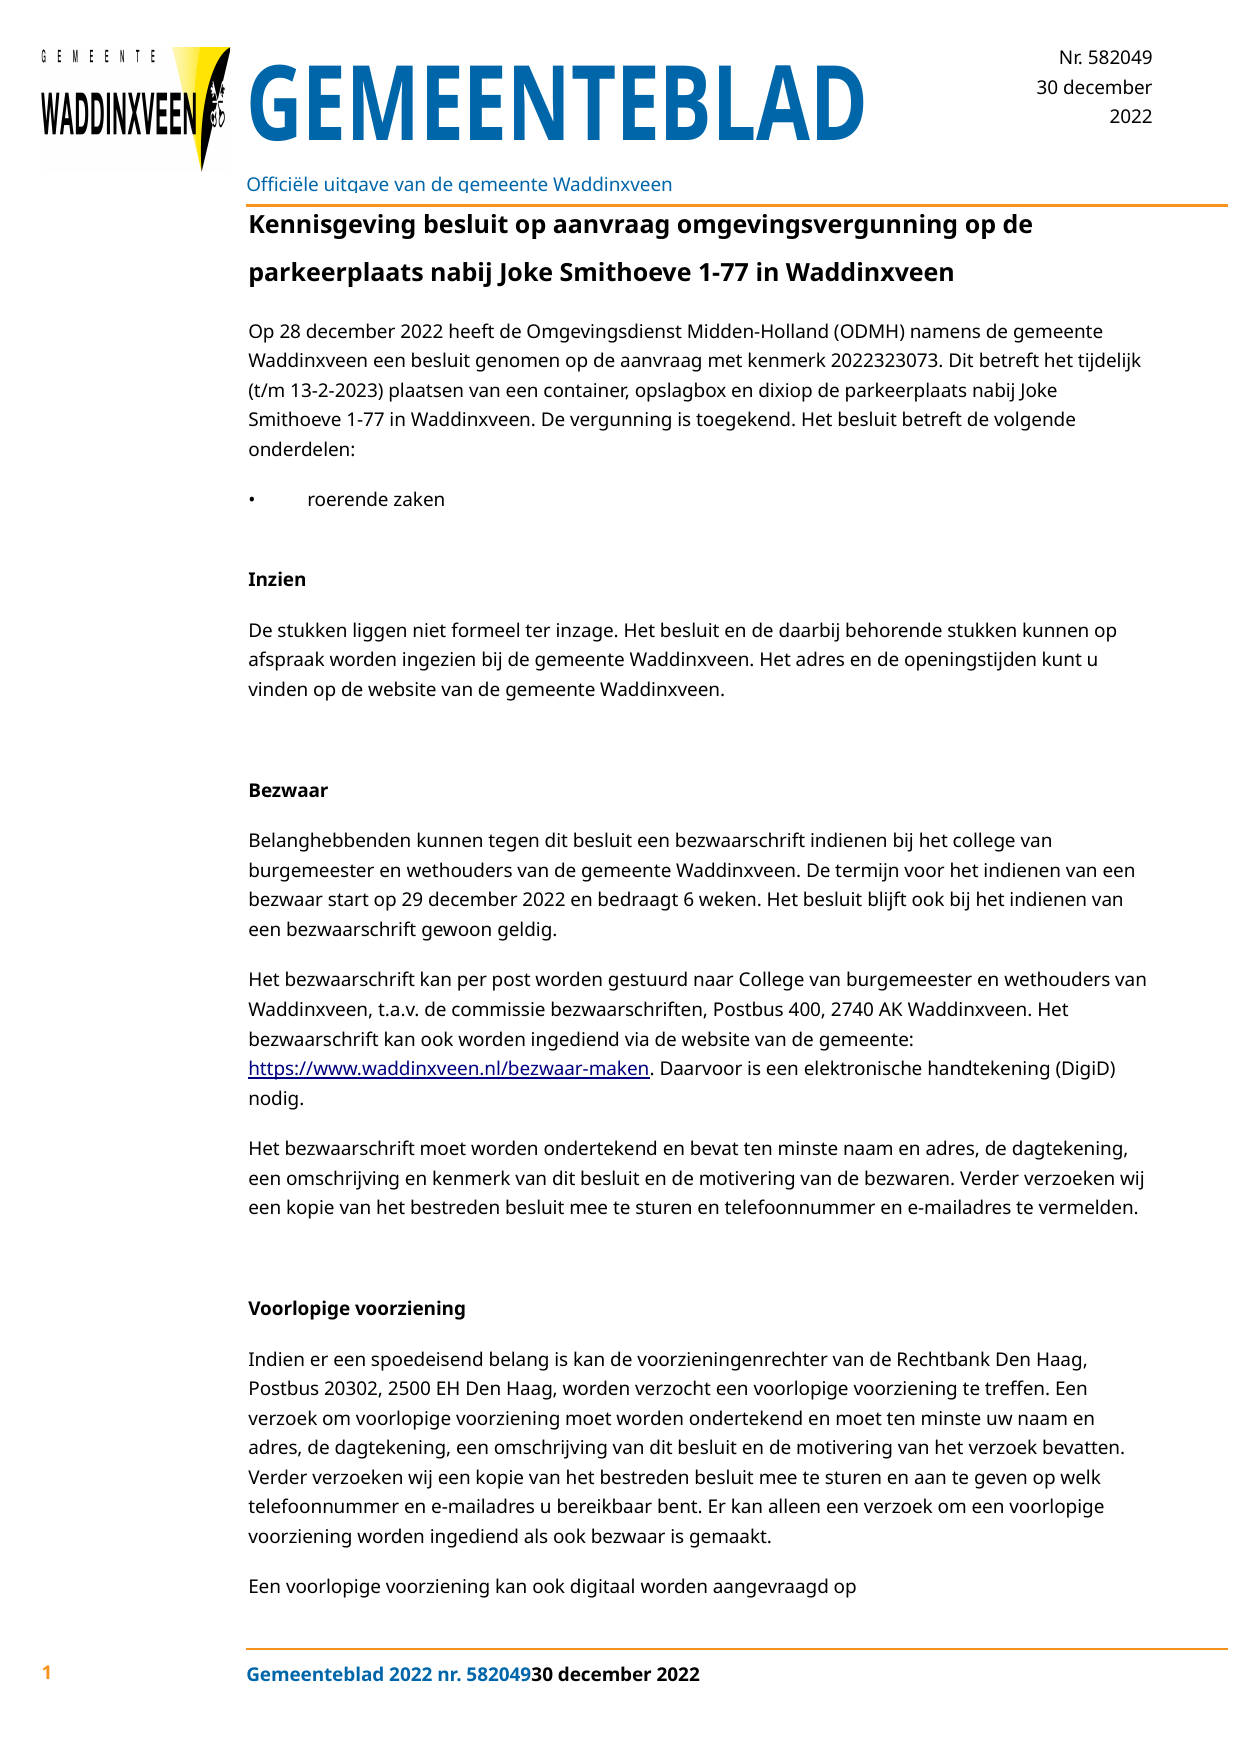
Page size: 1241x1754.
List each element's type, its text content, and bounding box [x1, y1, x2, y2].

text Kennisgeving besluit op aanvraag omgevingsvergunning op de parkeerplaats nabij Joke Smithoeve 1-77 in Waddinxveen [248, 207, 1152, 288]
text Belanghebbenden kunnen tegen dit besluit een bezwaarschrift indienen bij het college van burgemeester en wethouders van de gemeente Waddinxveen. De termijn voor het indienen van een bezwaar start op 29 december 2022 en bedraagt 6 weken. Het besluit blijft ook bij het indienen van een bezwaarschrift gewoon geldig. [248, 827, 1152, 942]
picture [41, 47, 231, 172]
text De stukken liggen niet formeel ter inzage. Het besluit en de daarbij behorende stukken kunnen op afspraak worden ingezien bij de gemeente Waddinxveen. Het adres en de openingstijden kunt u vinden op de website van de gemeente Waddinxveen. [248, 617, 1152, 702]
text Het bezwaarschrift moet worden ondertekend en bevat ten minste naam en adres, de dagtekening, een omschrijving en kenmerk van dit besluit en de motivering van de bezwaren. Verder verzoeken wij een kopie van het bestreden besluit mee te sturen en telefoonnummer en e-mailadres te vermelden. [248, 1135, 1152, 1220]
list roerende zaken [248, 487, 1152, 512]
text Inzien [248, 567, 1152, 592]
text Op 28 december 2022 heeft de Omgevingsdienst Midden-Holland (ODMH) namens de gemeente Waddinxveen een besluit genomen op de aanvraag met kenmerk 2022323073. Dit betreft het tijdelijk (t/m 13-2-2023) plaatsen van een container, opslagbox en dixiop de parkeerplaats nabij Joke Smithoeve 1-77 in Waddinxveen. De vergunning is toegekend. Het besluit betreft de volgende onderdelen: [248, 318, 1152, 462]
text Indien er een spoedeisend belang is kan de voorzieningenrechter van de Rechtbank Den Haag, Postbus 20302, 2500 EH Den Haag, worden verzocht een voorlopige voorziening te treffen. Een verzoek om voorlopige voorziening moet worden ondertekend en moet ten minste uw naam en adres, de dagtekening, een omschrijving van dit besluit en de motivering van het verzoek bevatten. Verder verzoeken wij een kopie van het bestreden besluit mee te sturen en aan te geven op welk telefoonnummer en e-mailadres u bereikbaar bent. Er kan alleen een verzoek om een voorlopige voorziening worden ingediend als ook bezwaar is gemaakt. [248, 1346, 1152, 1549]
text Een voorlopige voorziening kan ook digitaal worden aangevraagd op [248, 1574, 1152, 1599]
text Het bezwaarschrift kan per post worden gestuurd naar College van burgemeester en wethouders van Waddinxveen, t.a.v. de commissie bezwaarschriften, Postbus 400, 2740 AK Waddinxveen. Het bezwaarschrift kan ook worden ingediend via de website van de gemeente: https://www.waddinxveen.nl/bezwaar-maken. Daarvoor is een elektronische handtekening (DigiD) nodig. [248, 967, 1152, 1111]
text Voorlopige voorziening [248, 1295, 1152, 1321]
text Bezwaar [248, 777, 1152, 803]
